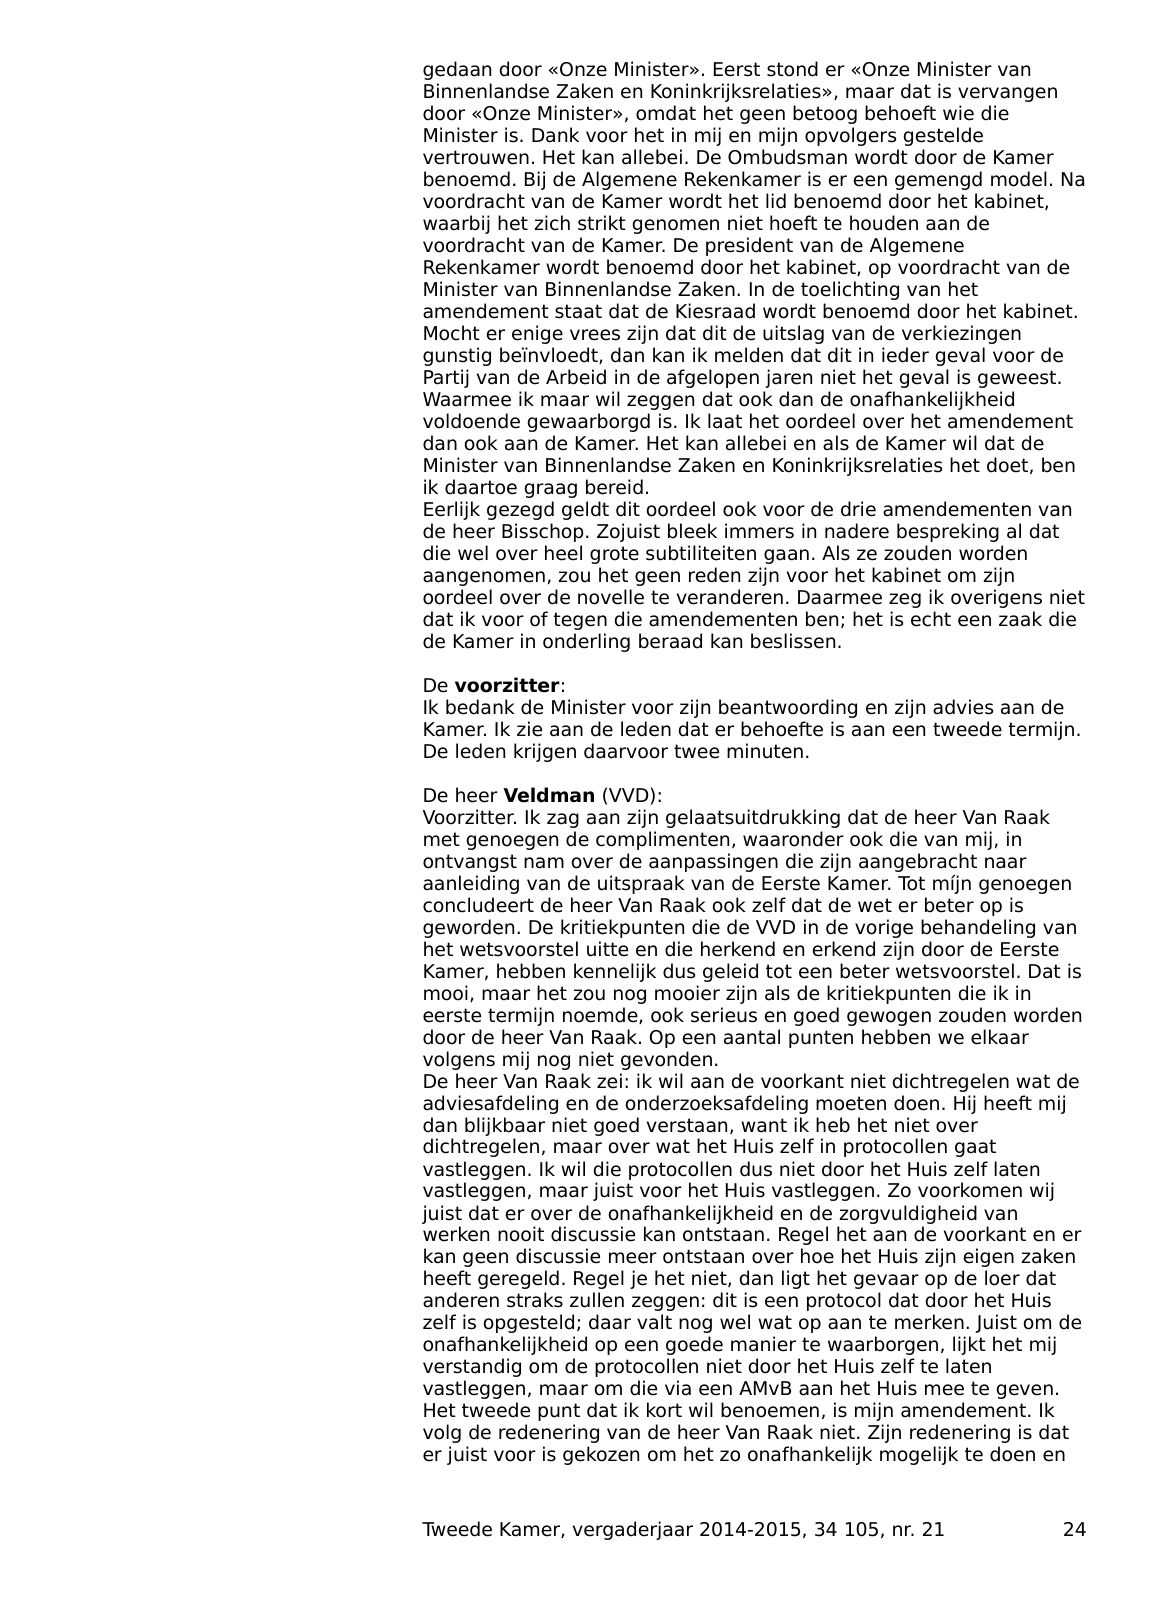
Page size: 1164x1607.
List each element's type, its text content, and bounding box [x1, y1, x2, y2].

text gedaan door «Onze Minister». Eerst stond er «Onze Minister van Binnenlandse Zaken en Koninkrijksrelaties», maar dat is vervangen door «Onze Minister», omdat het geen betoog behoeft wie die Minister is. Dank voor het in mij en mijn opvolgers gestelde vertrouwen. Het kan allebei. De Ombudsman wordt door de Kamer benoemd. Bij de Algemene Rekenkamer is er een gemengd model. Na voordracht van de Kamer wordt het lid benoemd door het kabinet, waarbij het zich strikt genomen niet hoeft te houden aan de voordracht van de Kamer. De president van de Algemene Rekenkamer wordt benoemd door het kabinet, op voordracht van de Minister van Binnenlandse Zaken. In de toelichting van het amendement staat dat de Kiesraad wordt benoemd door het kabinet. Mocht er enige vrees zijn dat dit de uitslag van de verkiezingen gunstig beïnvloedt, dan kan ik melden dat dit in ieder geval voor de Partij van de Arbeid in de afgelopen jaren niet het geval is geweest. Waarmee ik maar wil zeggen dat ook dan de onafhankelijkheid voldoende gewaarborgd is. Ik laat het oordeel over het amendement dan ook aan de Kamer. Het kan allebei en als de Kamer wil dat de Minister van Binnenlandse Zaken en Koninkrijksrelaties het doet, ben ik daartoe graag bereid. [422, 59, 1087, 499]
text De heer Veldman (VVD): [422, 785, 1087, 807]
text Het tweede punt dat ik kort wil benoemen, is mijn amendement. Ik volg de redenering van de heer Van Raak niet. Zijn redenering is dat er juist voor is gekozen om het zo onafhankelijk mogelijk te doen en [422, 1400, 1087, 1466]
text Eerlijk gezegd geldt dit oordeel ook voor de drie amendementen van de heer Bisschop. Zojuist bleek immers in nadere bespreking al dat die wel over heel grote subtiliteiten gaan. Als ze zouden worden aangenomen, zou het geen reden zijn voor het kabinet om zijn oordeel over de novelle te veranderen. Daarmee zeg ik overigens niet dat ik voor of tegen die amendementen ben; het is echt een zaak die de Kamer in onderling beraad kan beslissen. [422, 499, 1087, 652]
text De heer Van Raak zei: ik wil aan de voorkant niet dichtregelen wat de adviesafdeling en de onderzoeksafdeling moeten doen. Hij heeft mij dan blijkbaar niet goed verstaan, want ik heb het niet over dichtregelen, maar over wat het Huis zelf in protocollen gaat vastleggen. Ik wil die protocollen dus niet door het Huis zelf laten vastleggen, maar juist voor het Huis vastleggen. Zo voorkomen wij juist dat er over de onafhankelijkheid en de zorgvuldigheid van werken nooit discussie kan ontstaan. Regel het aan de voorkant en er kan geen discussie meer ontstaan over hoe het Huis zijn eigen zaken heeft geregeld. Regel je het niet, dan ligt het gevaar op de loer dat anderen straks zullen zeggen: dit is een protocol dat door het Huis zelf is opgesteld; daar valt nog wel wat op aan te merken. Juist om de onafhankelijkheid op een goede manier te waarborgen, lijkt het mij verstandig om de protocollen niet door het Huis zelf te laten vastleggen, maar om die via een AMvB aan het Huis mee te geven. [422, 1071, 1087, 1400]
text De voorzitter: [422, 675, 1087, 697]
text Ik bedank de Minister voor zijn beantwoording en zijn advies aan de Kamer. Ik zie aan de leden dat er behoefte is aan een tweede termijn. De leden krijgen daarvoor twee minuten. [422, 697, 1087, 763]
text Voorzitter. Ik zag aan zijn gelaatsuitdrukking dat de heer Van Raak met genoegen de complimenten, waaronder ook die van mij, in ontvangst nam over de aanpassingen die zijn aangebracht naar aanleiding van de uitspraak van de Eerste Kamer. Tot míjn genoegen concludeert de heer Van Raak ook zelf dat de wet er beter op is geworden. De kritiekpunten die de VVD in de vorige behandeling van het wetsvoorstel uitte en die herkend en erkend zijn door de Eerste Kamer, hebben kennelijk dus geleid tot een beter wetsvoorstel. Dat is mooi, maar het zou nog mooier zijn als de kritiekpunten die ik in eerste termijn noemde, ook serieus en goed gewogen zouden worden door de heer Van Raak. Op een aantal punten hebben we elkaar volgens mij nog niet gevonden. [422, 807, 1087, 1071]
